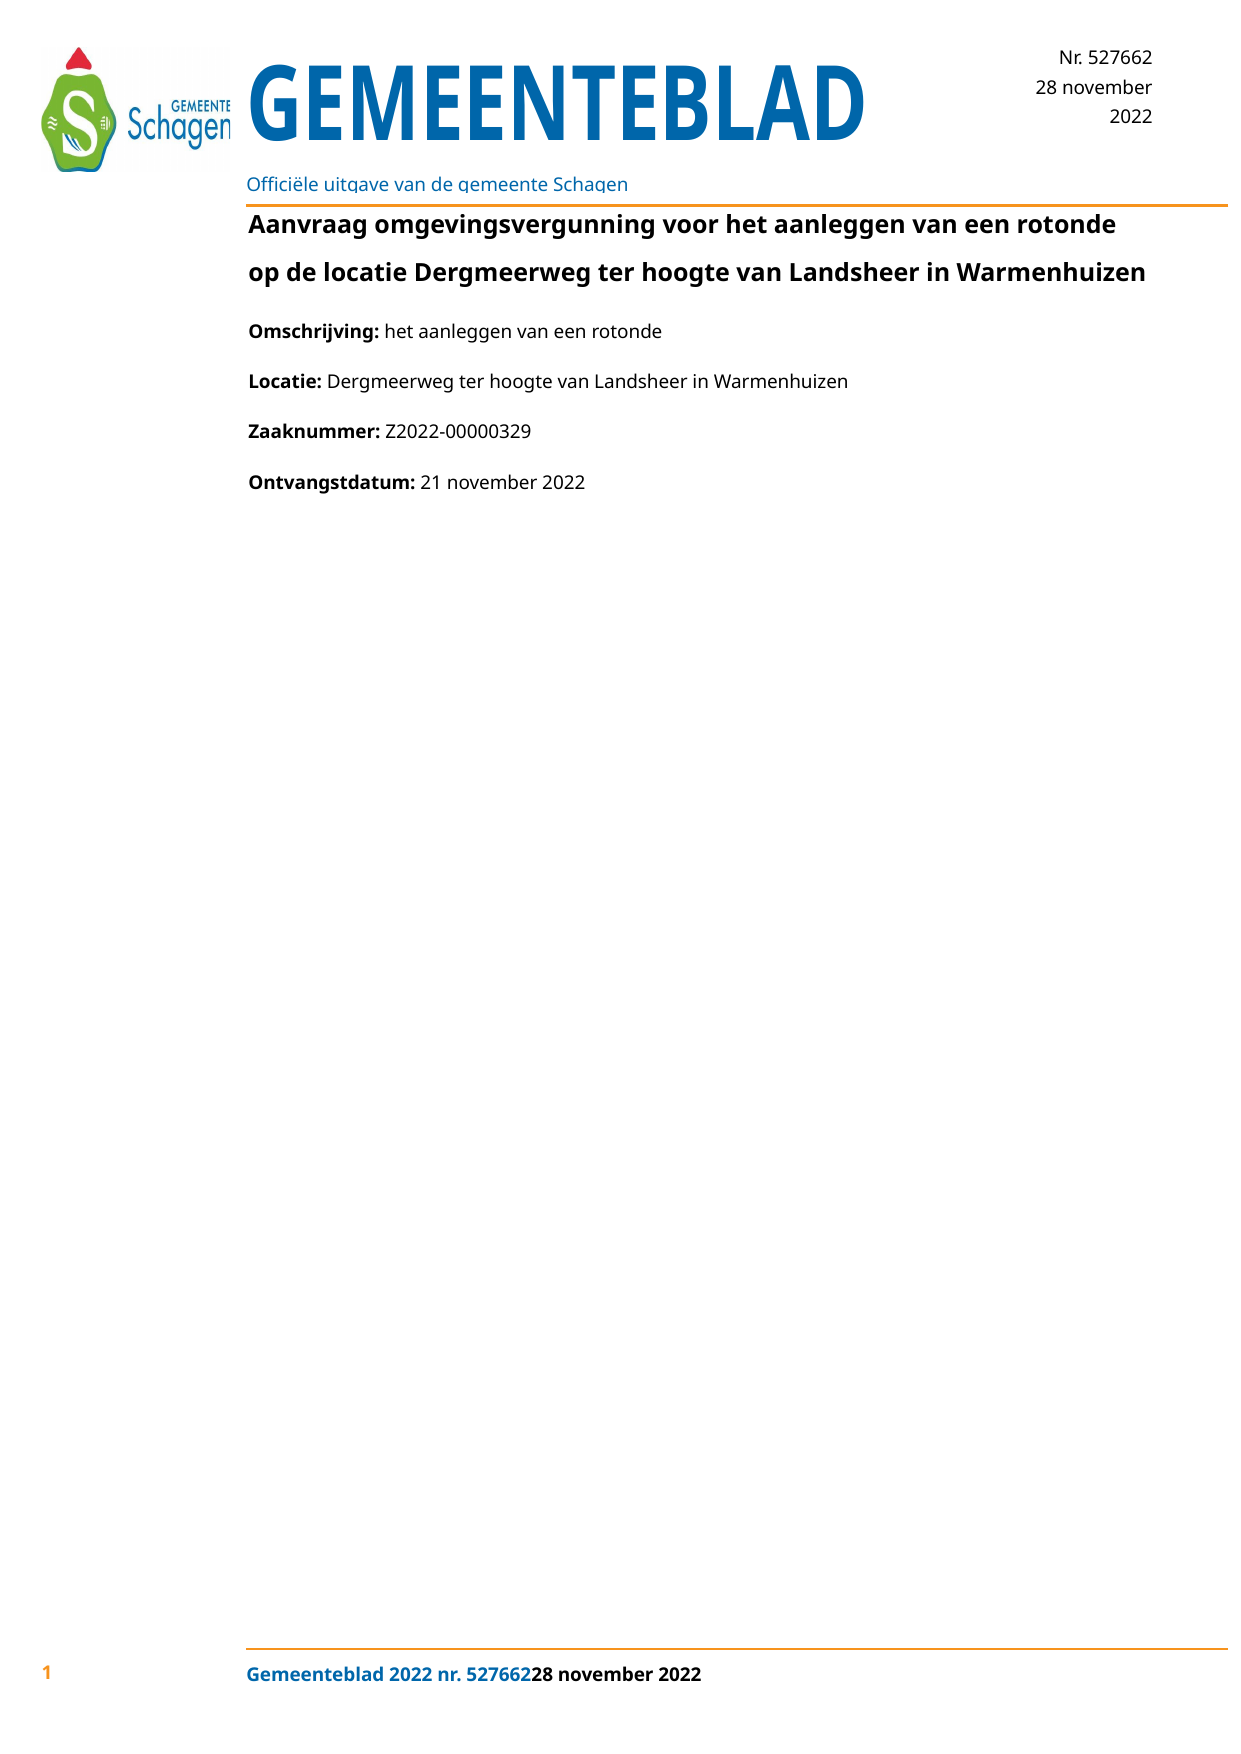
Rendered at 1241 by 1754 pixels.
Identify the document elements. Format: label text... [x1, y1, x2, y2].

text Ontvangstdatum: 21 november 2022 [248, 469, 1152, 495]
text Aanvraag omgevingsvergunning voor het aanleggen van een rotonde op de locatie Dergmeerweg ter hoogte van Landsheer in Warmenhuizen [248, 207, 1152, 288]
text Omschrijving: het aanleggen van een rotonde [248, 318, 1152, 344]
text Zaaknummer: Z2022-00000329 [248, 419, 1152, 444]
text Locatie: Dergmeerweg ter hoogte van Landsheer in Warmenhuizen [248, 368, 1152, 394]
picture [41, 47, 231, 172]
